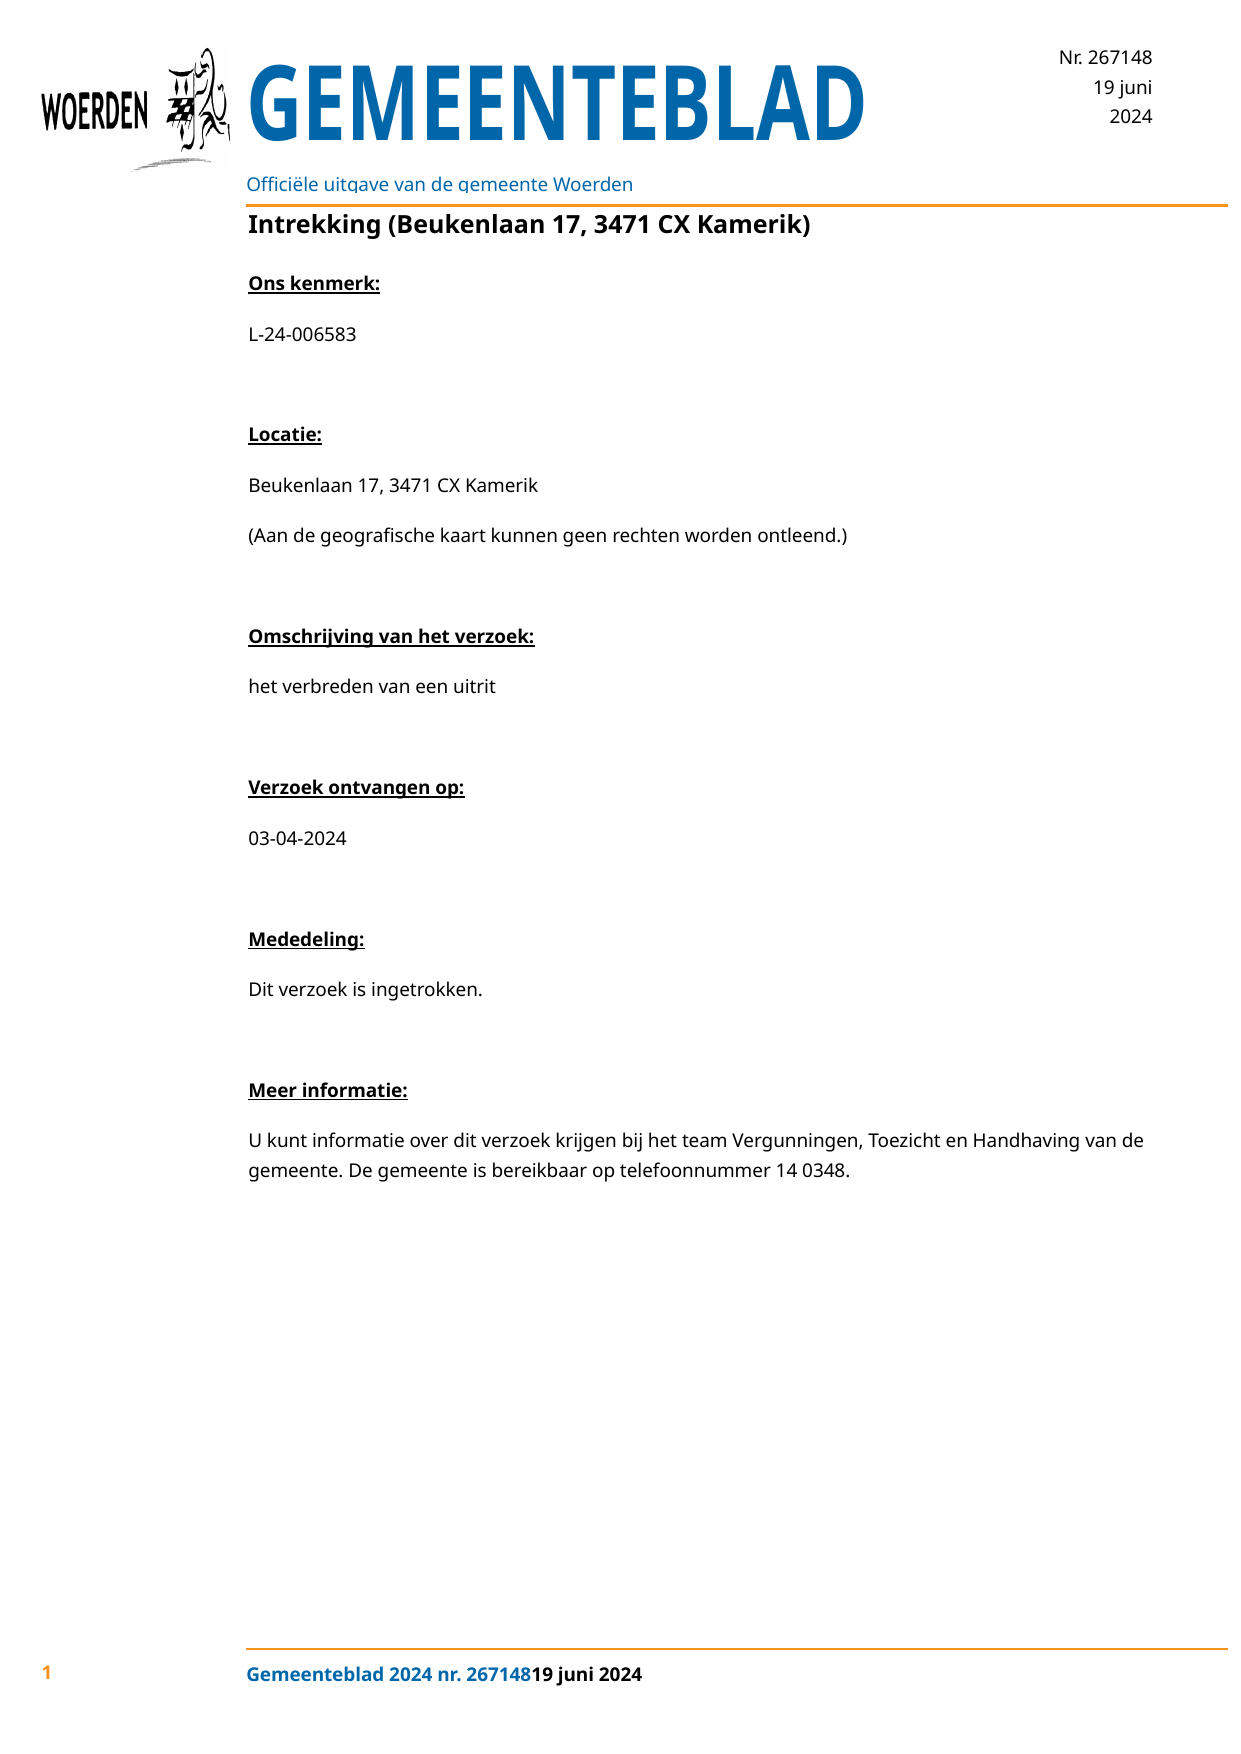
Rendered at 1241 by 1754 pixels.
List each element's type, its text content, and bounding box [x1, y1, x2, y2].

text Beukenlaan 17, 3471 CX Kamerik [248, 472, 1152, 498]
text Ons kenmerk: [248, 270, 1152, 296]
text (Aan de geografische kaart kunnen geen rechten worden ontleend.) [248, 522, 1152, 548]
text Mededeling: [248, 926, 1152, 951]
text het verbreden van een uitrit [248, 674, 1152, 699]
text Verzoek ontvangen op: [248, 774, 1152, 800]
text 03-04-2024 [248, 825, 1152, 851]
text Omschrijving van het verzoek: [248, 623, 1152, 649]
text Intrekking (Beukenlaan 17, 3471 CX Kamerik) [248, 207, 1152, 241]
text Meer informatie: [248, 1077, 1152, 1103]
text Dit verzoek is ingetrokken. [248, 976, 1152, 1002]
text Locatie: [248, 422, 1152, 447]
text U kunt informatie over dit verzoek krijgen bij het team Vergunningen, Toezicht en Handhaving van de gemeente. De gemeente is bereikbaar op telefoonnummer 14 0348. [248, 1127, 1152, 1183]
text L-24-006583 [248, 321, 1152, 346]
picture [41, 47, 231, 172]
